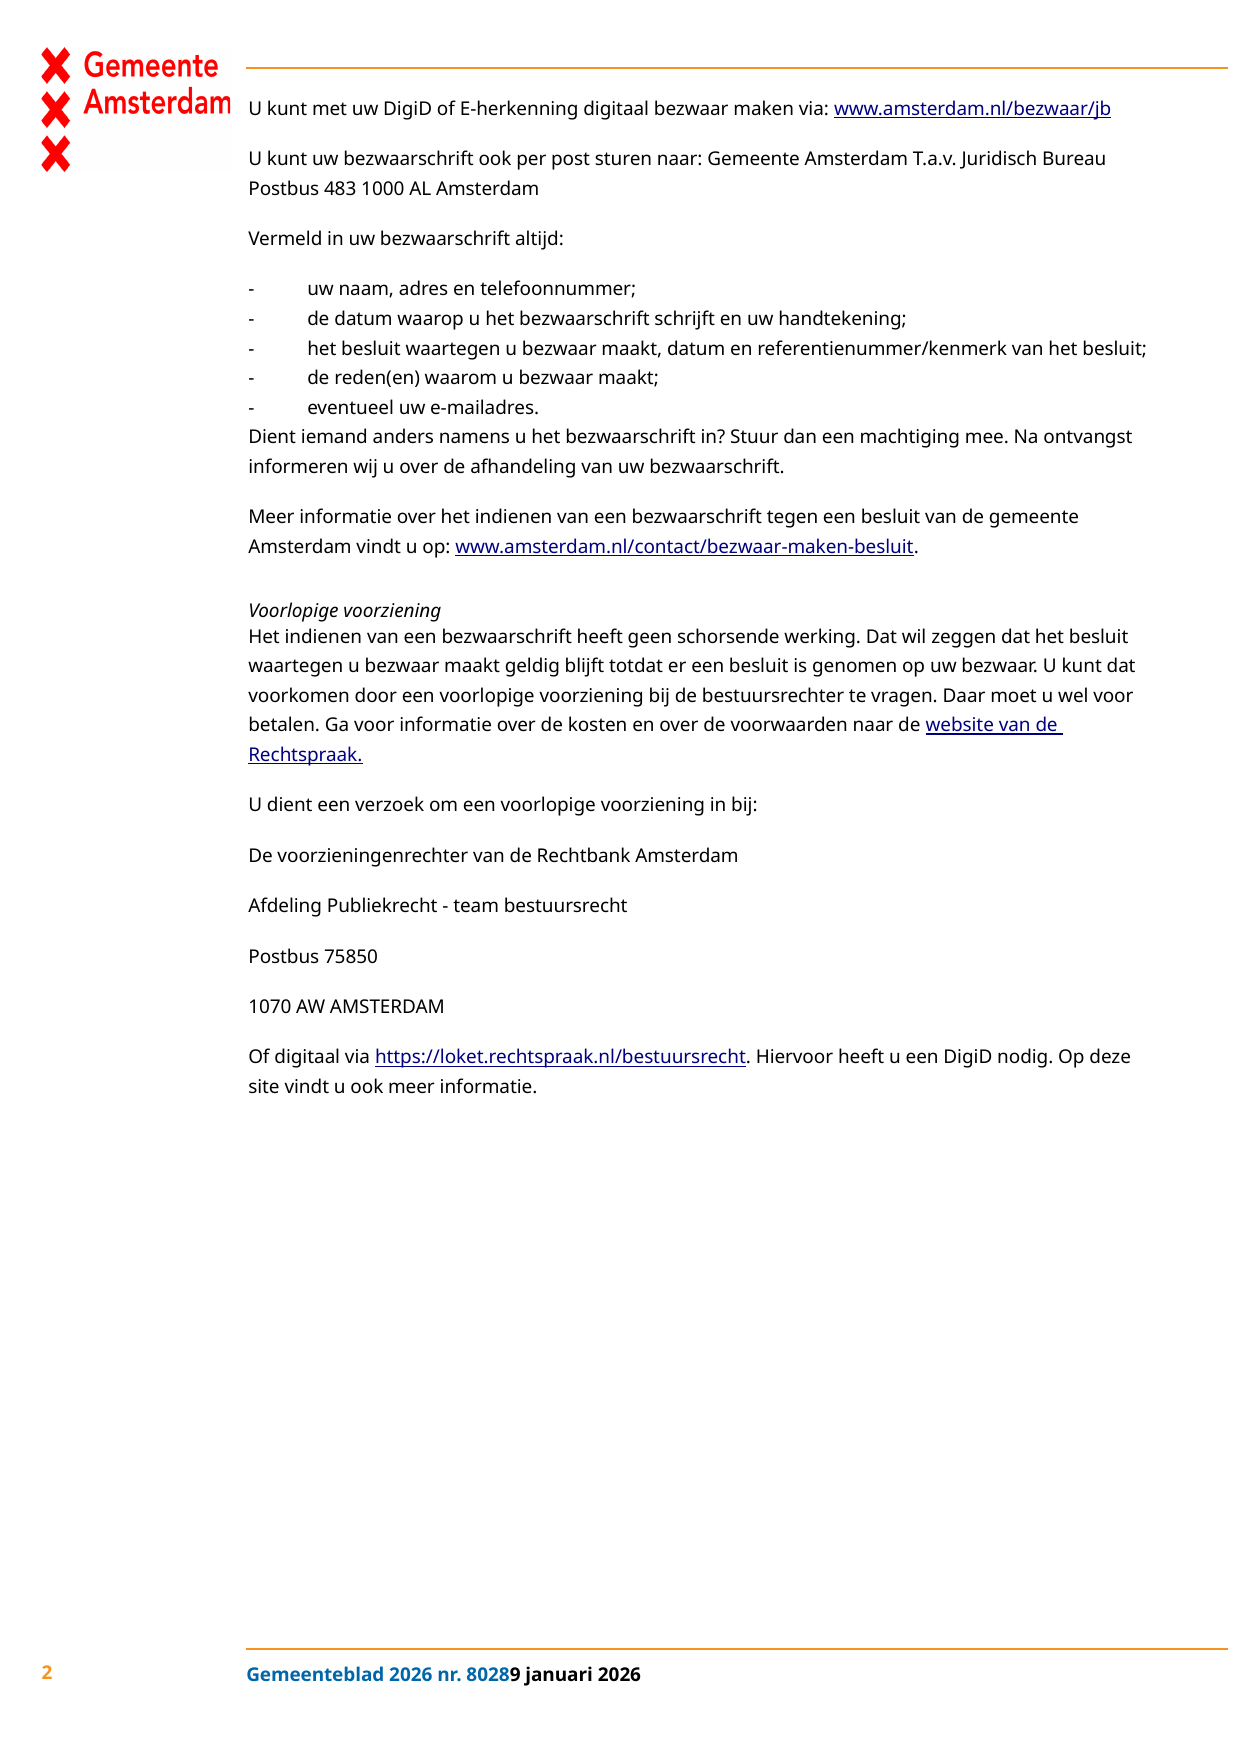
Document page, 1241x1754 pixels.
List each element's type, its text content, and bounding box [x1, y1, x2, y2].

text Meer informatie over het indienen van een bezwaarschrift tegen een besluit van de gemeente Amsterdam vindt u op: www.amsterdam.nl/contact/bezwaar-maken-besluit. [248, 503, 1152, 559]
list eventueel uw e-mailadres. [248, 394, 1152, 420]
text Afdeling Publiekrecht - team bestuursrecht [248, 892, 1152, 918]
text De voorzieningenrechter van de Rechtbank Amsterdam [248, 842, 1152, 868]
text Dient iemand anders namens u het bezwaarschrift in? Stuur dan een machtiging mee. Na ontvangst informeren wij u over de afhandeling van uw bezwaarschrift. [248, 423, 1152, 479]
list de reden(en) waarom u bezwaar maakt; [248, 364, 1152, 390]
text 1070 AW AMSTERDAM [248, 993, 1152, 1019]
text Voorlopige voorziening [248, 597, 1152, 623]
text U kunt met uw DigiD of E-herkenning digitaal bezwaar maken via: www.amsterdam.nl/bezwaar/jb [248, 95, 1152, 121]
text Vermeld in uw bezwaarschrift altijd: [248, 225, 1152, 251]
text Postbus 75850 [248, 943, 1152, 968]
picture [41, 47, 231, 172]
text U kunt uw bezwaarschrift ook per post sturen naar: Gemeente Amsterdam T.a.v. Juridisch Bureau Postbus 483 1000 AL Amsterdam [248, 145, 1152, 201]
list uw naam, adres en telefoonnummer; [248, 276, 1152, 301]
text Het indienen van een bezwaarschrift heeft geen schorsende werking. Dat wil zeggen dat het besluit waartegen u bezwaar maakt geldig blijft totdat er een besluit is genomen op uw bezwaar. U kunt dat voorkomen door een voorlopige voorziening bij de bestuursrechter te vragen. Daar moet u wel voor betalen. Ga voor informatie over de kosten en over de voorwaarden naar de website van de Rechtspraak. [248, 623, 1152, 767]
text U dient een verzoek om een voorlopige voorziening in bij: [248, 792, 1152, 817]
text Of digitaal via https://loket.rechtspraak.nl/bestuursrecht. Hiervoor heeft u een DigiD nodig. Op deze site vindt u ook meer informatie. [248, 1044, 1152, 1099]
list de datum waarop u het bezwaarschrift schrijft en uw handtekening; [248, 305, 1152, 331]
list het besluit waartegen u bezwaar maakt, datum en referentienummer/kenmerk van het besluit; [248, 335, 1152, 361]
